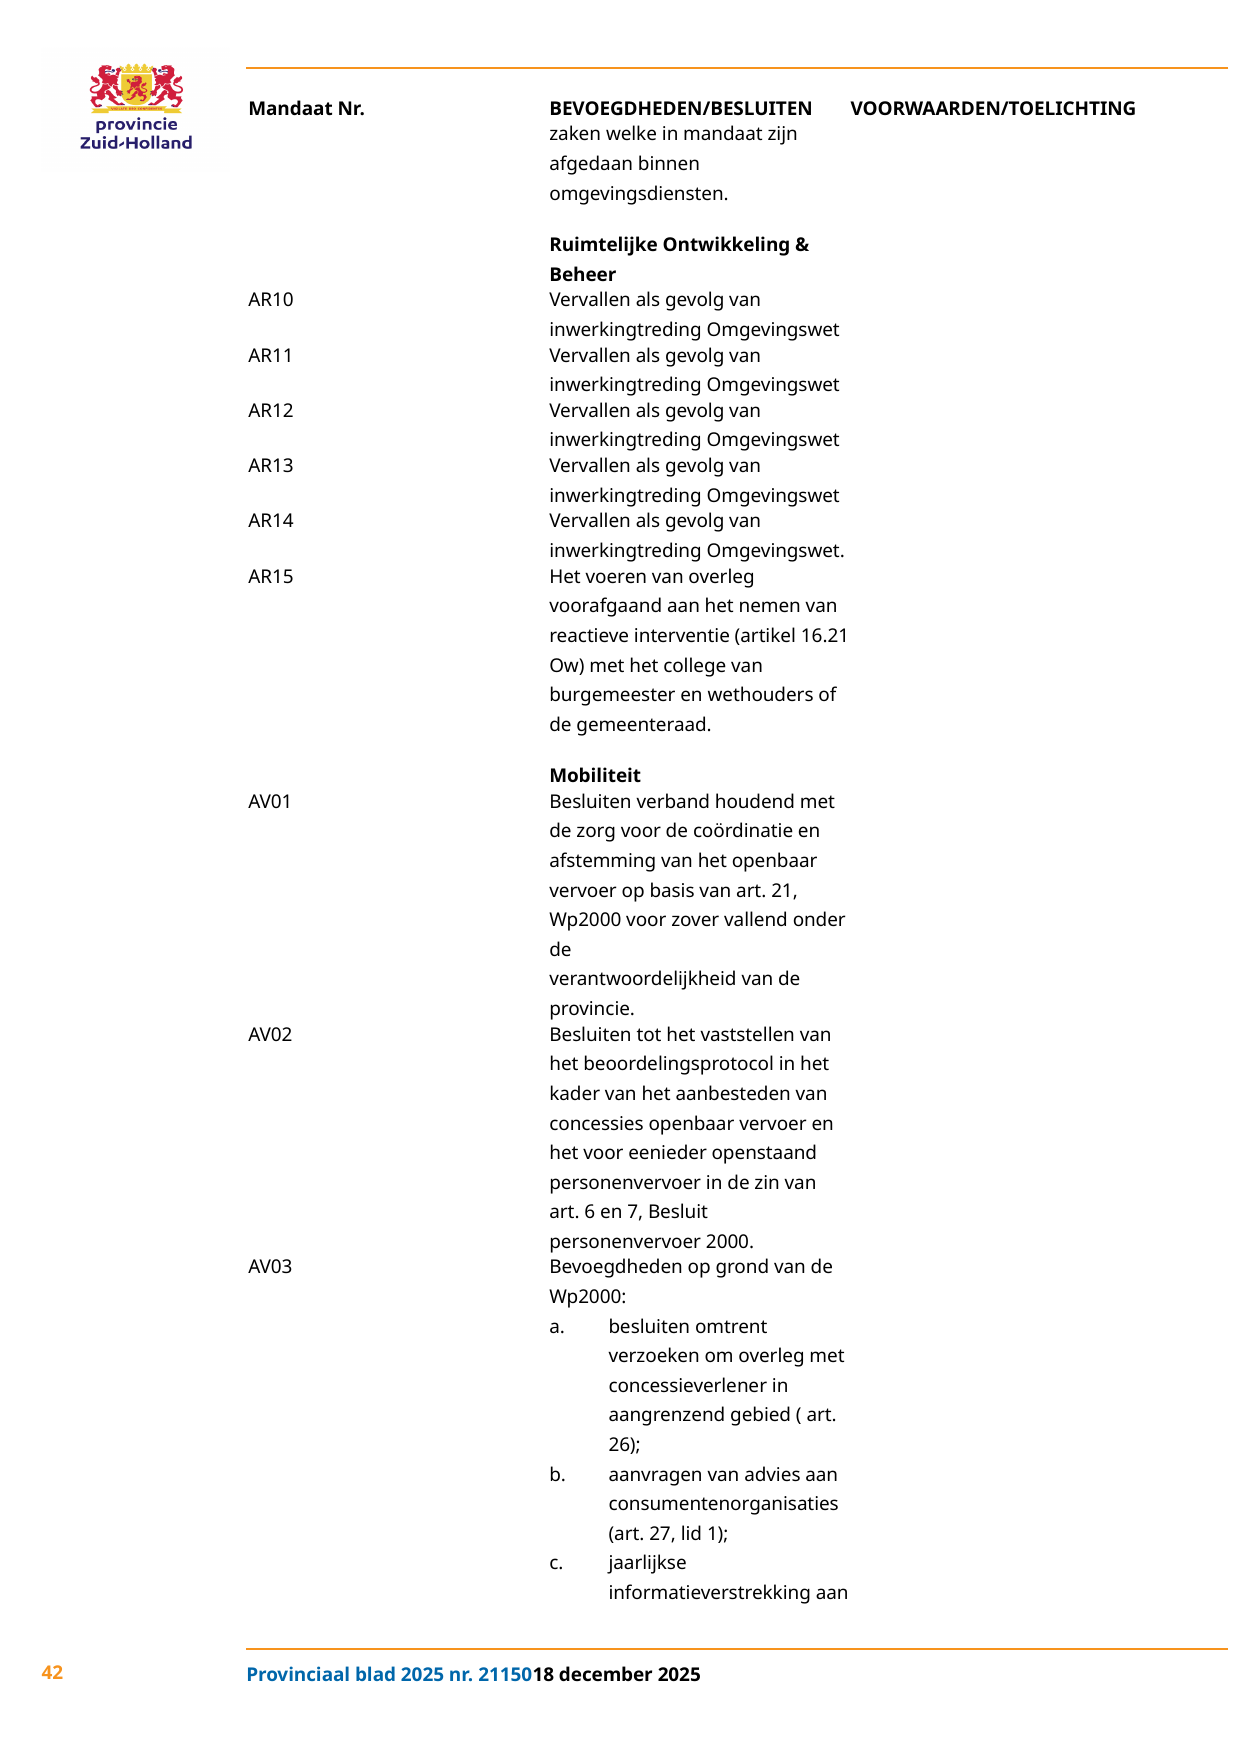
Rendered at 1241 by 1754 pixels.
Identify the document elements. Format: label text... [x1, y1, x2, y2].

table_cell [850, 121, 1152, 205]
table_cell [850, 788, 1152, 1021]
table_header BEVOEGDHEDEN/BESLUITEN [549, 95, 850, 121]
table_cell AR12 [248, 397, 549, 452]
table_cell Ruimtelijke Ontwikkeling & Beheer [549, 231, 850, 286]
table_cell Vervallen als gevolg van inwerkingtreding Omgevingswet [549, 342, 850, 397]
table_cell Mobiliteit [549, 763, 850, 788]
table_cell [850, 286, 1152, 342]
table_cell [248, 737, 549, 762]
table_cell AV01 [248, 788, 549, 1021]
picture [41, 47, 231, 172]
table_header Mandaat Nr. [248, 95, 549, 121]
table_cell Vervallen als gevolg van inwerkingtreding Omgevingswet [549, 397, 850, 452]
table_cell [850, 508, 1152, 563]
table_cell Vervallen als gevolg van inwerkingtreding Omgevingswet [549, 453, 850, 508]
table_cell AR13 [248, 453, 549, 508]
table_cell Vervallen als gevolg van inwerkingtreding Omgevingswet. [549, 508, 850, 563]
table_cell [549, 205, 850, 231]
table_cell Vervallen als gevolg van inwerkingtreding Omgevingswet [549, 286, 850, 342]
table_cell [248, 231, 549, 286]
table_cell [850, 397, 1152, 452]
table_cell [850, 1021, 1152, 1254]
table_cell AR14 [248, 508, 549, 563]
table_cell AV03 [248, 1254, 549, 1605]
table_cell AR10 [248, 286, 549, 342]
table_cell [850, 737, 1152, 762]
table_cell Besluiten verband houdend met de zorg voor de coördinatie en afstemming van het openbaar vervoer op basis van art. 21, Wp2000 voor zover vallend onder de verantwoordelijkheid van de provincie. [549, 788, 850, 1021]
table_cell [850, 563, 1152, 737]
table_cell zaken welke in mandaat zijn afgedaan binnen omgevingsdiensten. [549, 121, 850, 205]
table_cell Het voeren van overleg voorafgaand aan het nemen van reactieve interventie (artikel 16.21 Ow) met het college van burgemeester en wethouders of de gemeenteraad. [549, 563, 850, 737]
table_cell [549, 737, 850, 762]
table_cell [850, 763, 1152, 788]
table_cell [850, 205, 1152, 231]
table_cell [850, 342, 1152, 397]
table_cell AR15 [248, 563, 549, 737]
table_cell Besluiten tot het vaststellen van het beoordelingsprotocol in het kader van het aanbesteden van concessies openbaar vervoer en het voor eenieder openstaand personenvervoer in de zin van art. 6 en 7, Besluit personenvervoer 2000. [549, 1021, 850, 1254]
table_cell [248, 763, 549, 788]
table_cell [850, 453, 1152, 508]
table_cell [850, 1254, 1152, 1605]
table_header VOORWAARDEN/TOELICHTING [850, 95, 1152, 121]
table_cell [850, 231, 1152, 286]
table_cell [248, 121, 549, 205]
table_cell Bevoegdheden op grond van de Wp2000: besluiten omtrent verzoeken om overleg met concessieverlener in aangrenzend gebied ( art. 26); aanvragen van advies aan consumentenorganisaties (art. 27, lid 1); jaarlijkse informatieverstrekking aan [549, 1254, 850, 1605]
table_cell AR11 [248, 342, 549, 397]
table_cell [248, 205, 549, 231]
table_cell AV02 [248, 1021, 549, 1254]
